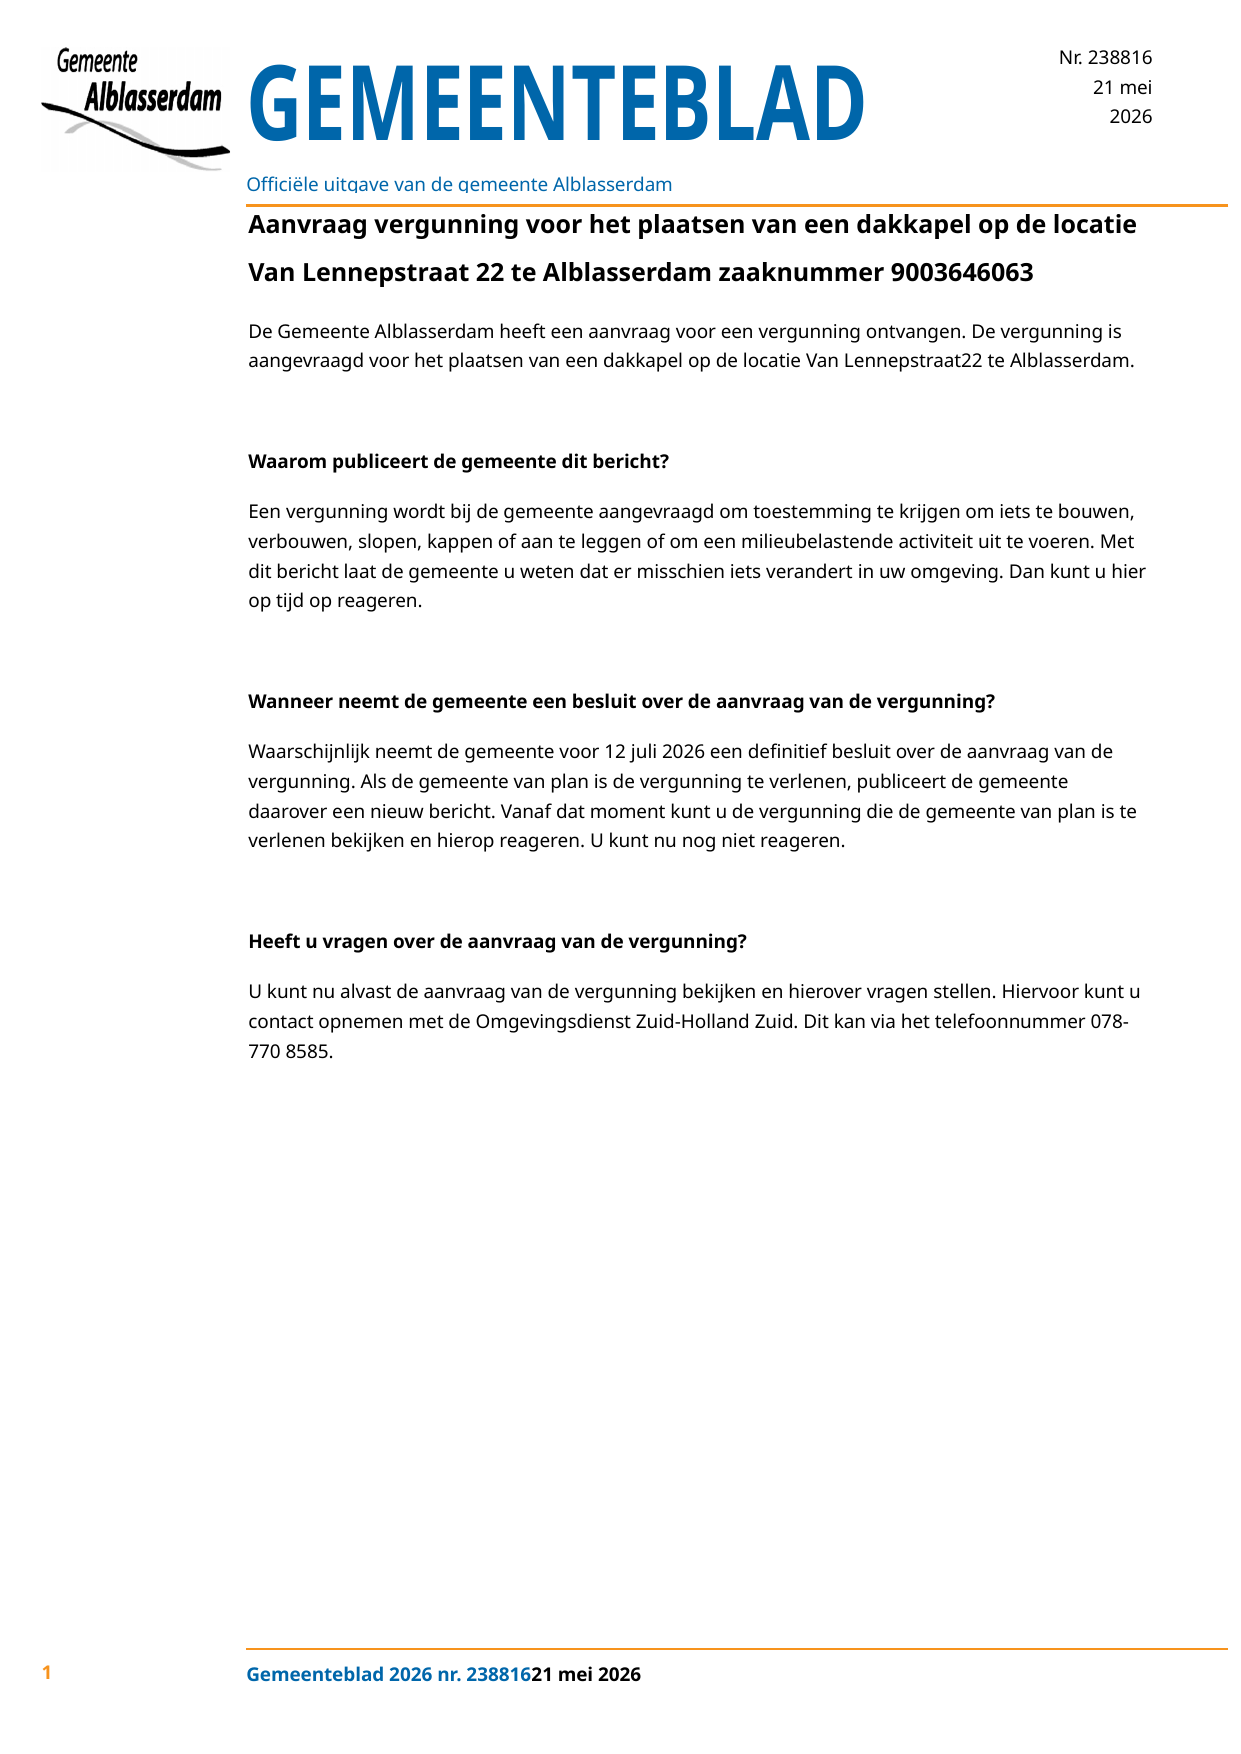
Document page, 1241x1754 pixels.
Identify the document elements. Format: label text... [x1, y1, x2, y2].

text U kunt nu alvast de aanvraag van de vergunning bekijken en hierover vragen stellen. Hiervoor kunt u contact opnemen met de Omgevingsdienst Zuid-Holland Zuid. Dit kan via het telefoonnummer 078-770 8585. [248, 979, 1152, 1064]
picture [41, 47, 231, 172]
text De Gemeente Alblasserdam heeft een aanvraag voor een vergunning ontvangen. De vergunning is aangevraagd voor het plaatsen van een dakkapel op de locatie Van Lennepstraat22 te Alblasserdam. [248, 318, 1152, 373]
text Wanneer neemt de gemeente een besluit over de aanvraag van de vergunning? [248, 688, 1152, 714]
text Heeft u vragen over de aanvraag van de vergunning? [248, 928, 1152, 954]
text Aanvraag vergunning voor het plaatsen van een dakkapel op de locatie Van Lennepstraat 22 te Alblasserdam zaaknummer 9003646063 [248, 207, 1152, 288]
text Een vergunning wordt bij de gemeente aangevraagd om toestemming te krijgen om iets te bouwen, verbouwen, slopen, kappen of aan te leggen of om een milieubelastende activiteit uit te voeren. Met dit bericht laat de gemeente u weten dat er misschien iets verandert in uw omgeving. Dan kunt u hier op tijd op reageren. [248, 499, 1152, 613]
text Waarom publiceert de gemeente dit bericht? [248, 448, 1152, 474]
text Waarschijnlijk neemt de gemeente voor 12 juli 2026 een definitief besluit over de aanvraag van de vergunning. Als de gemeente van plan is de vergunning te verlenen, publiceert de gemeente daarover een nieuw bericht. Vanaf dat moment kunt u de vergunning die de gemeente van plan is te verlenen bekijken en hierop reageren. U kunt nu nog niet reageren. [248, 739, 1152, 853]
